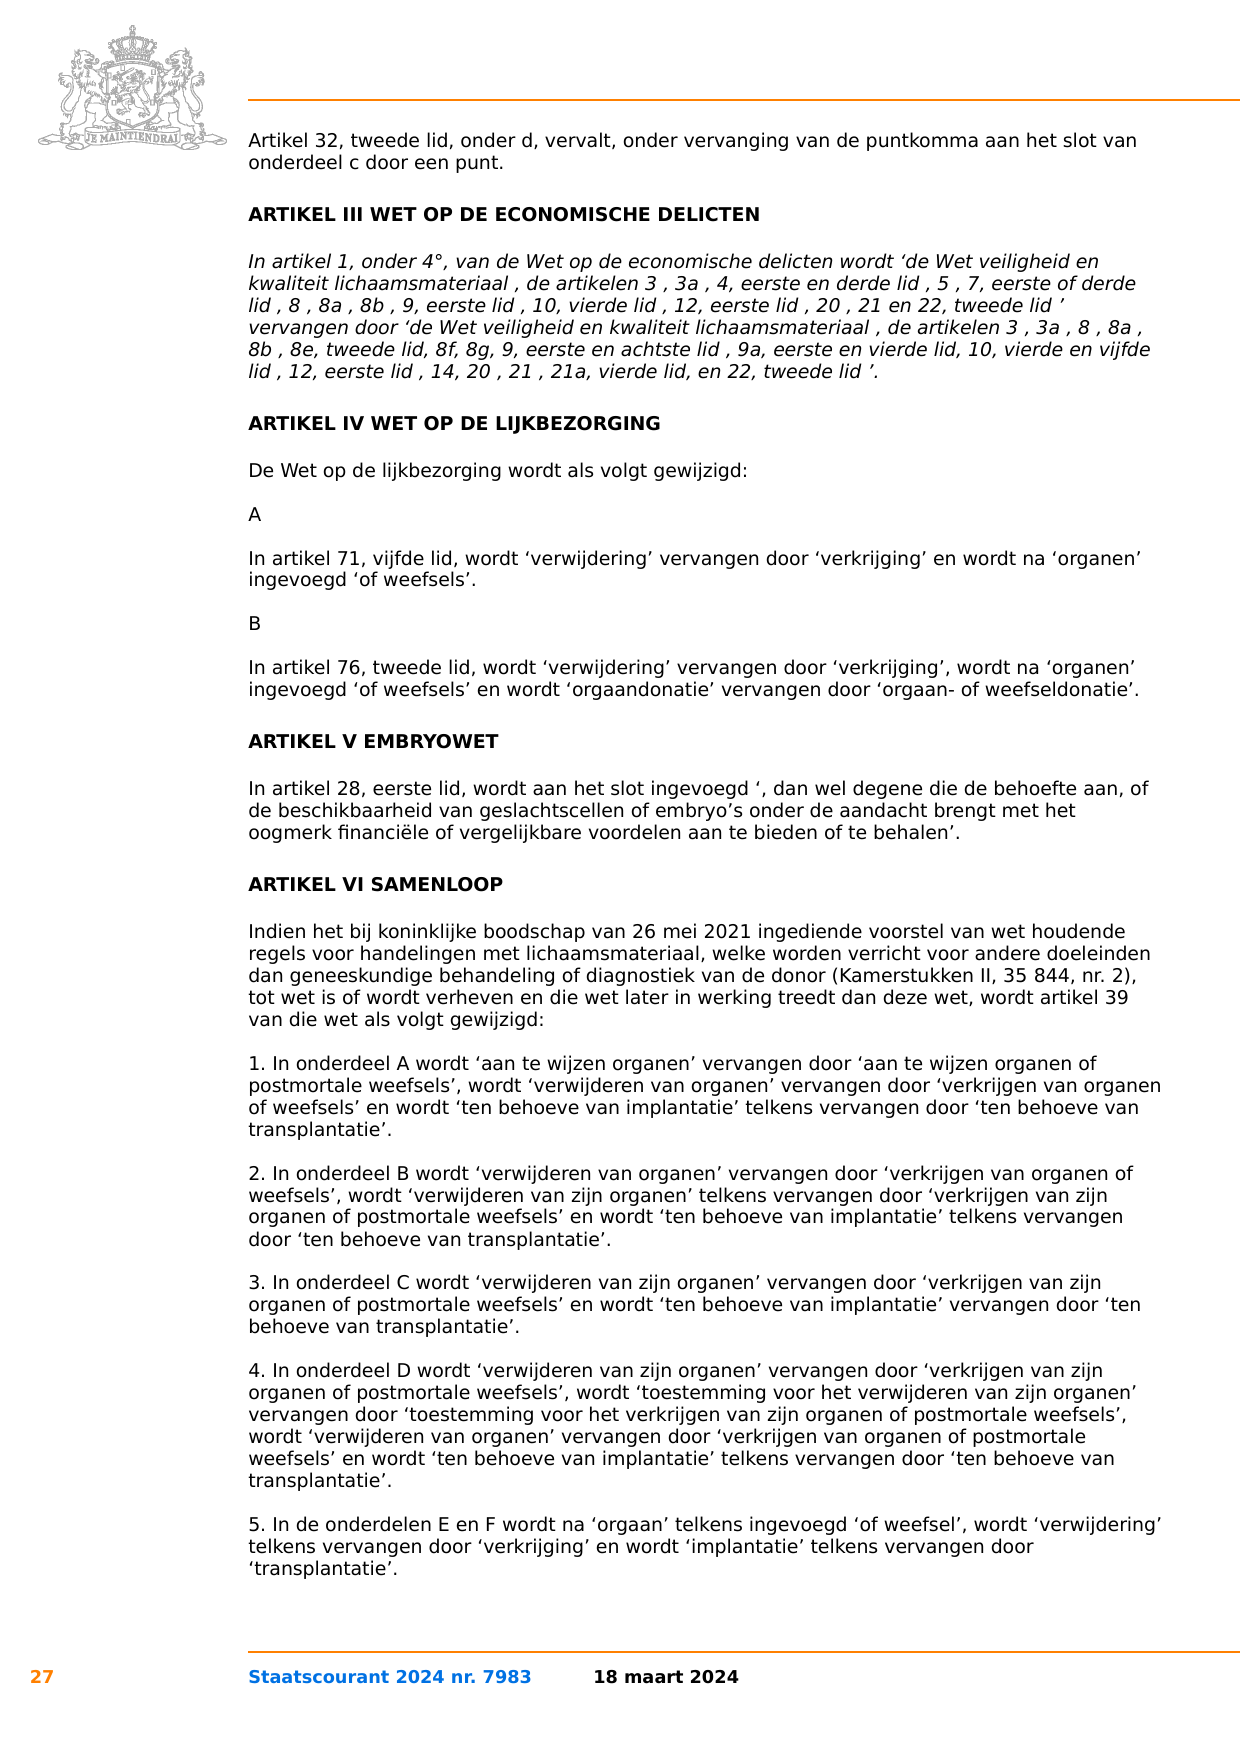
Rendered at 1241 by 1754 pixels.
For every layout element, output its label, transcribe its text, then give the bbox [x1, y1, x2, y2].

text In artikel 1, onder 4°, van de Wet op de economische delicten wordt ‘de Wet veiligheid en kwaliteit lichaamsmateriaal , de artikelen 3 , 3a , 4, eerste en derde lid , 5 , 7, eerste of derde lid , 8 , 8a , 8b , 9, eerste lid , 10, vierde lid , 12, eerste lid , 20 , 21 en 22, tweede lid ’ vervangen door ‘de Wet veiligheid en kwaliteit lichaamsmateriaal , de artikelen 3 , 3a , 8 , 8a , 8b , 8e, tweede lid, 8f, 8g, 9, eerste en achtste lid , 9a, eerste en vierde lid, 10, vierde en vijfde lid , 12, eerste lid , 14, 20 , 21 , 21a, vierde lid, en 22, tweede lid ’. [248, 251, 1163, 383]
subtitle ARTIKEL VI SAMENLOOP [248, 874, 1163, 896]
text 4. In onderdeel D wordt ‘verwijderen van zijn organen’ vervangen door ‘verkrijgen van zijn organen of postmortale weefsels’, wordt ‘toestemming voor het verwijderen van zijn organen’ vervangen door ‘toestemming voor het verkrijgen van zijn organen of postmortale weefsels’, wordt ‘verwijderen van organen’ vervangen door ‘verkrijgen van organen of postmortale weefsels’ en wordt ‘ten behoeve van implantatie’ telkens vervangen door ‘ten behoeve van transplantatie’. [248, 1360, 1163, 1492]
text A [248, 503, 1163, 526]
text B [248, 613, 1163, 635]
subtitle ARTIKEL IV WET OP DE LIJKBEZORGING [248, 413, 1163, 435]
text In artikel 71, vijfde lid, wordt ‘verwijdering’ vervangen door ‘verkrijging’ en wordt na ‘organen’ ingevoegd ‘of weefsels’. [248, 547, 1163, 591]
text De Wet op de lijkbezorging wordt als volgt gewijzigd: [248, 460, 1163, 482]
text 5. In de onderdelen E en F wordt na ‘orgaan’ telkens ingevoegd ‘of weefsel’, wordt ‘verwijdering’ telkens vervangen door ‘verkrijging’ en wordt ‘implantatie’ telkens vervangen door ‘transplantatie’. [248, 1514, 1163, 1580]
text Indien het bij koninklijke boodschap van 26 mei 2021 ingediende voorstel van wet houdende regels voor handelingen met lichaamsmateriaal, welke worden verricht voor andere doeleinden dan geneeskundige behandeling of diagnostiek van de donor (Kamerstukken II, 35 844, nr. 2), tot wet is of wordt verheven en die wet later in werking treedt dan deze wet, wordt artikel 39 van die wet als volgt gewijzigd: [248, 921, 1163, 1031]
text In artikel 28, eerste lid, wordt aan het slot ingevoegd ‘, dan wel degene die de behoefte aan, of de beschikbaarheid van geslachtscellen of embryo’s onder de aandacht brengt met het oogmerk financiële of vergelijkbare voordelen aan te bieden of te behalen’. [248, 778, 1163, 844]
text 3. In onderdeel C wordt ‘verwijderen van zijn organen’ vervangen door ‘verkrijgen van zijn organen of postmortale weefsels’ en wordt ‘ten behoeve van implantatie’ vervangen door ‘ten behoeve van transplantatie’. [248, 1272, 1163, 1338]
picture [38, 25, 227, 150]
subtitle ARTIKEL III WET OP DE ECONOMISCHE DELICTEN [248, 204, 1163, 226]
text 1. In onderdeel A wordt ‘aan te wijzen organen’ vervangen door ‘aan te wijzen organen of postmortale weefsels’, wordt ‘verwijderen van organen’ vervangen door ‘verkrijgen van organen of weefsels’ en wordt ‘ten behoeve van implantatie’ telkens vervangen door ‘ten behoeve van transplantatie’. [248, 1053, 1163, 1141]
text In artikel 76, tweede lid, wordt ‘verwijdering’ vervangen door ‘verkrijging’, wordt na ‘organen’ ingevoegd ‘of weefsels’ en wordt ‘orgaandonatie’ vervangen door ‘orgaan- of weefseldonatie’. [248, 657, 1163, 701]
text 2. In onderdeel B wordt ‘verwijderen van organen’ vervangen door ‘verkrijgen van organen of weefsels’, wordt ‘verwijderen van zijn organen’ telkens vervangen door ‘verkrijgen van zijn organen of postmortale weefsels’ en wordt ‘ten behoeve van implantatie’ telkens vervangen door ‘ten behoeve van transplantatie’. [248, 1162, 1163, 1250]
text Artikel 32, tweede lid, onder d, vervalt, onder vervanging van de puntkomma aan het slot van onderdeel c door een punt. [248, 130, 1163, 174]
subtitle ARTIKEL V EMBRYOWET [248, 731, 1163, 753]
